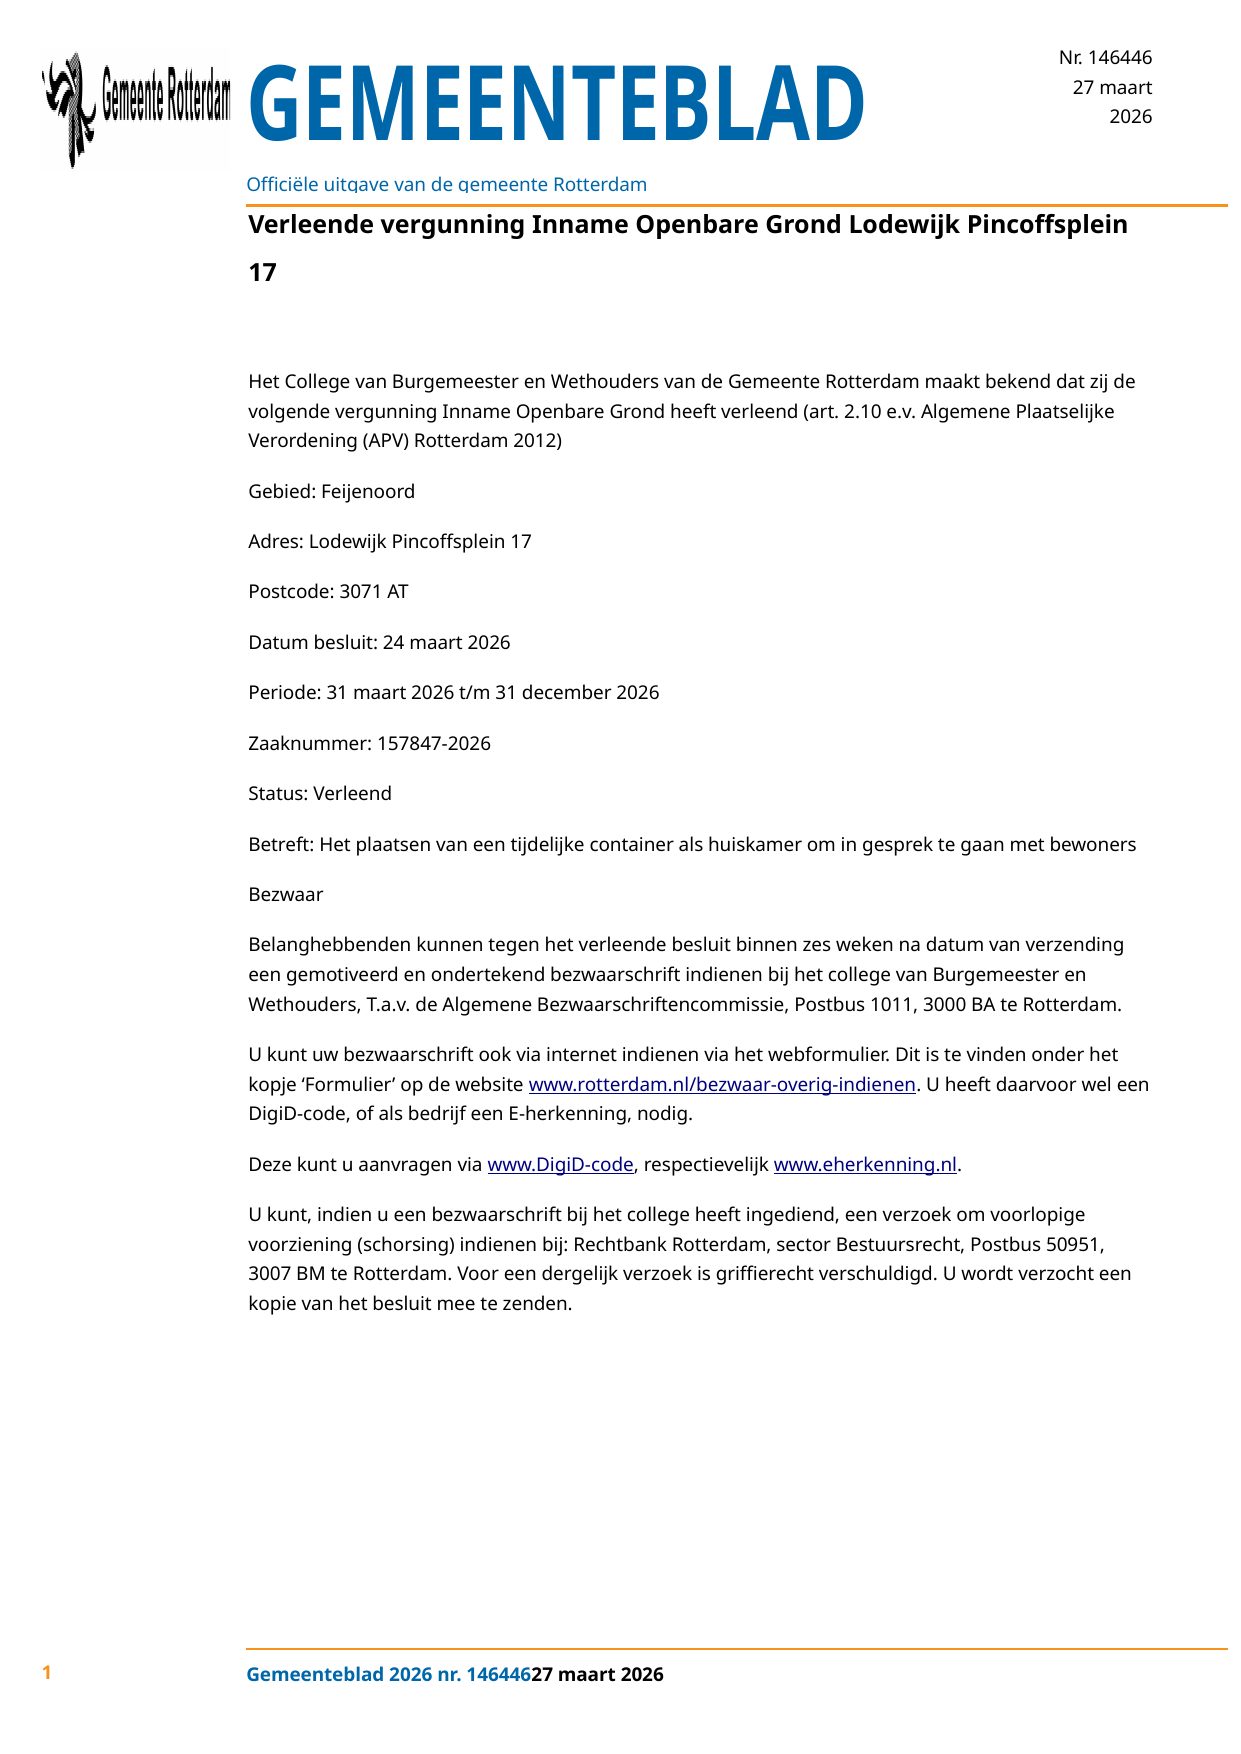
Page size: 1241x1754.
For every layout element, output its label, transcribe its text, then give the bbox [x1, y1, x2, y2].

text Status: Verleend [248, 780, 1152, 806]
text Datum besluit: 24 maart 2026 [248, 629, 1152, 655]
text Gebied: Feijenoord [248, 478, 1152, 504]
text Periode: 31 maart 2026 t/m 31 december 2026 [248, 679, 1152, 705]
text Verleende vergunning Inname Openbare Grond Lodewijk Pincoffsplein 17 [248, 207, 1152, 288]
text U kunt, indien u een bezwaarschrift bij het college heeft ingediend, een verzoek om voorlopige voorziening (schorsing) indienen bij: Rechtbank Rotterdam, sector Bestuursrecht, Postbus 50951, 3007 BM te Rotterdam. Voor een dergelijk verzoek is griffierecht verschuldigd. U wordt verzocht een kopie van het besluit mee te zenden. [248, 1201, 1152, 1316]
text Betreft: Het plaatsen van een tijdelijke container als huiskamer om in gesprek te gaan met bewoners [248, 831, 1152, 857]
text Belanghebbenden kunnen tegen het verleende besluit binnen zes weken na datum van verzending een gemotiveerd en ondertekend bezwaarschrift indienen bij het college van Burgemeester en Wethouders, T.a.v. de Algemene Bezwaarschriftencommissie, Postbus 1011, 3000 BA te Rotterdam. [248, 932, 1152, 1017]
text Postcode: 3071 AT [248, 579, 1152, 604]
text U kunt uw bezwaarschrift ook via internet indienen via het webformulier. Dit is te vinden onder het kopje ‘Formulier’ op de website www.rotterdam.nl/bezwaar-overig-indienen. U heeft daarvoor wel een DigiD-code, of als bedrijf een E-herkenning, nodig. [248, 1041, 1152, 1126]
text Adres: Lodewijk Pincoffsplein 17 [248, 528, 1152, 554]
picture [41, 47, 231, 172]
text Zaaknummer: 157847-2026 [248, 730, 1152, 756]
text Deze kunt u aanvragen via www.DigiD-code, respectievelijk www.eherkenning.nl. [248, 1151, 1152, 1177]
text Bezwaar [248, 881, 1152, 907]
text Het College van Burgemeester en Wethouders van de Gemeente Rotterdam maakt bekend dat zij de volgende vergunning Inname Openbare Grond heeft verleend (art. 2.10 e.v. Algemene Plaatselijke Verordening (APV) Rotterdam 2012) [248, 368, 1152, 453]
